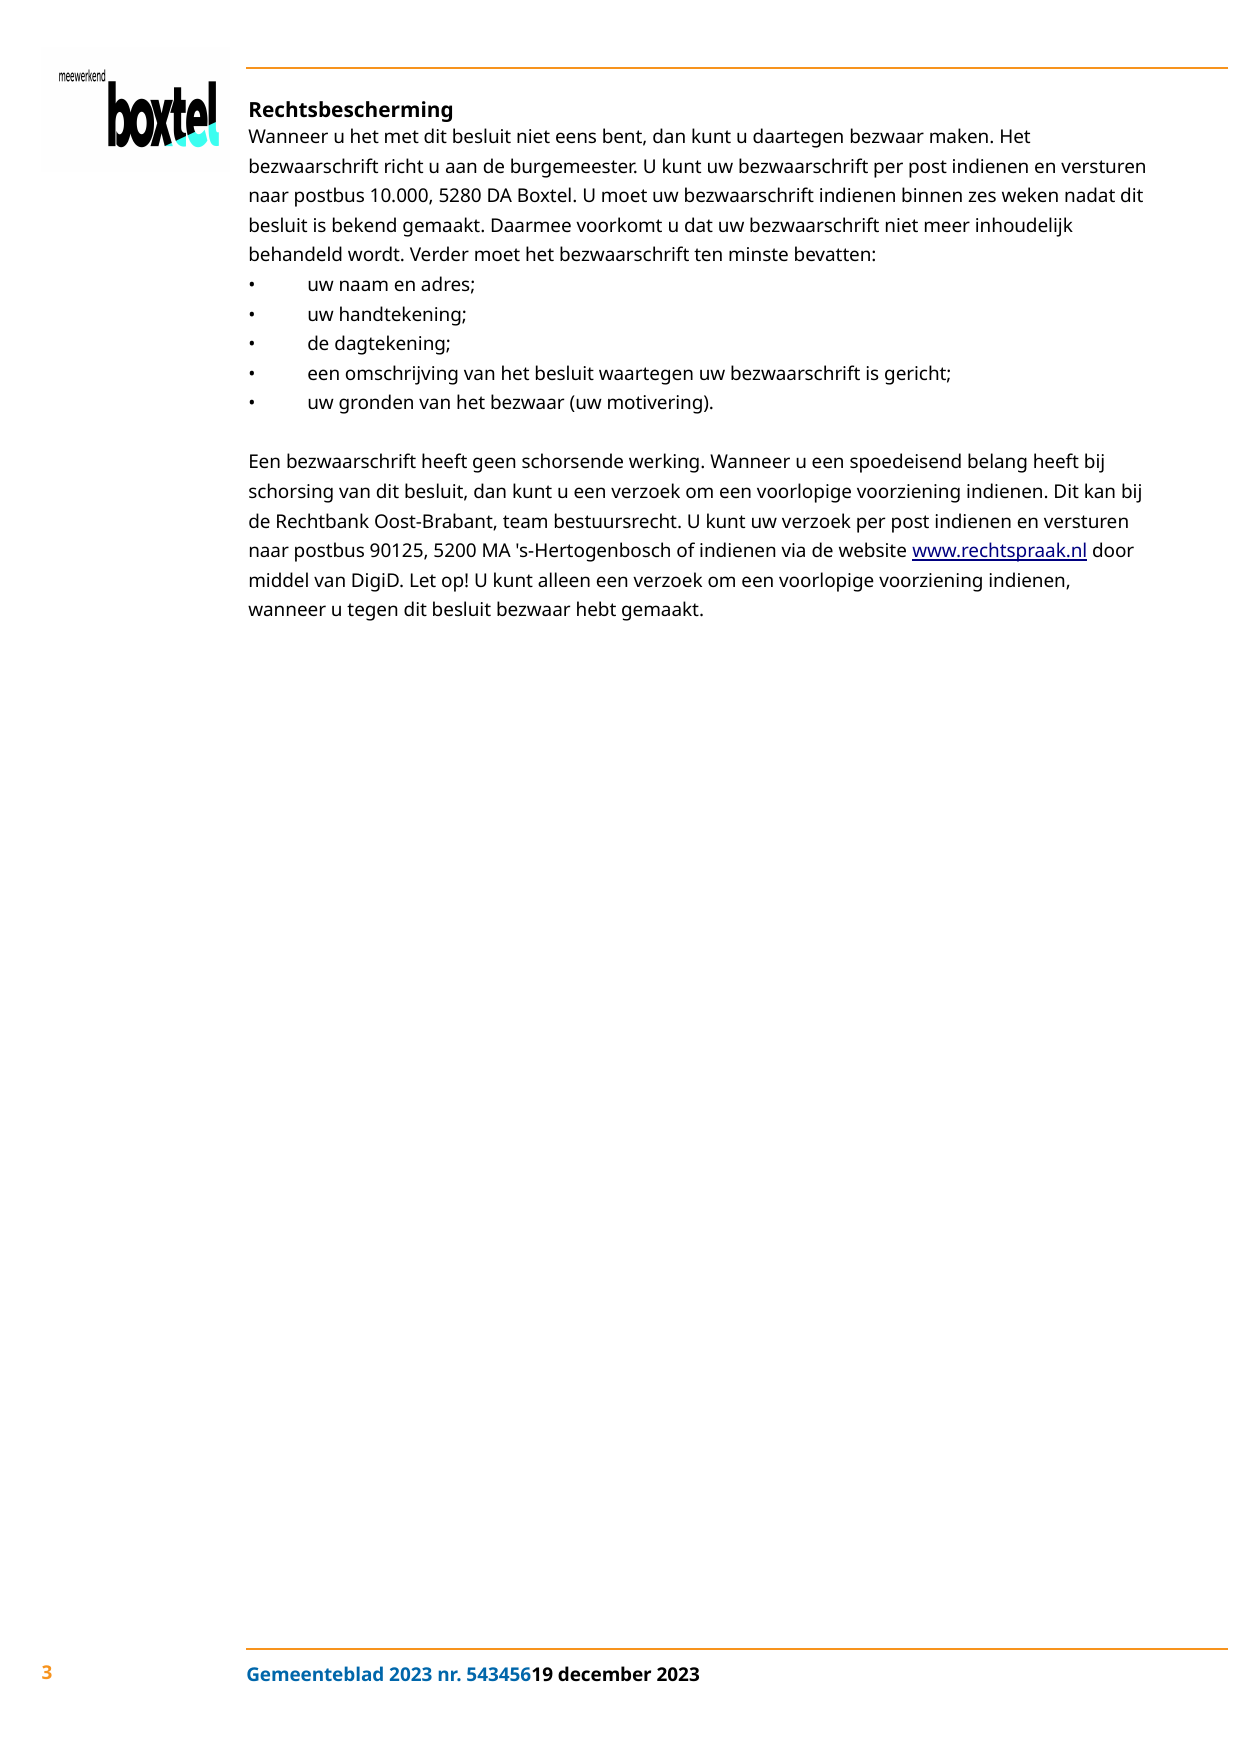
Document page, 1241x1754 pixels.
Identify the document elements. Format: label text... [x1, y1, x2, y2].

list uw naam en adres; [248, 271, 1152, 297]
text Een bezwaarschrift heeft geen schorsende werking. Wanneer u een spoedeisend belang heeft bij schorsing van dit besluit, dan kunt u een verzoek om een voorlopige voorziening indienen. Dit kan bij de Rechtbank Oost-Brabant, team bestuursrecht. U kunt uw verzoek per post indienen en versturen naar postbus 90125, 5200 MA 's-Hertogenbosch of indienen via de website www.rechtspraak.nl door middel van DigiD. Let op! U kunt alleen een verzoek om een voorlopige voorziening indienen, wanneer u tegen dit besluit bezwaar hebt gemaakt. [248, 449, 1152, 622]
list een omschrijving van het besluit waartegen uw bezwaarschrift is gericht; [248, 360, 1152, 386]
text Rechtsbescherming [248, 95, 1152, 123]
list uw handtekening; [248, 301, 1152, 327]
text Wanneer u het met dit besluit niet eens bent, dan kunt u daartegen bezwaar maken. Het bezwaarschrift richt u aan de burgemeester. U kunt uw bezwaarschrift per post indienen en versturen naar postbus 10.000, 5280 DA Boxtel. U moet uw bezwaarschrift indienen binnen zes weken nadat dit besluit is bekend gemaakt. Daarmee voorkomt u dat uw bezwaarschrift niet meer inhoudelijk behandeld wordt. Verder moet het bezwaarschrift ten minste bevatten: [248, 123, 1152, 267]
picture [41, 47, 231, 172]
list uw gronden van het bezwaar (uw motivering). [248, 389, 1152, 415]
list de dagtekening; [248, 330, 1152, 356]
